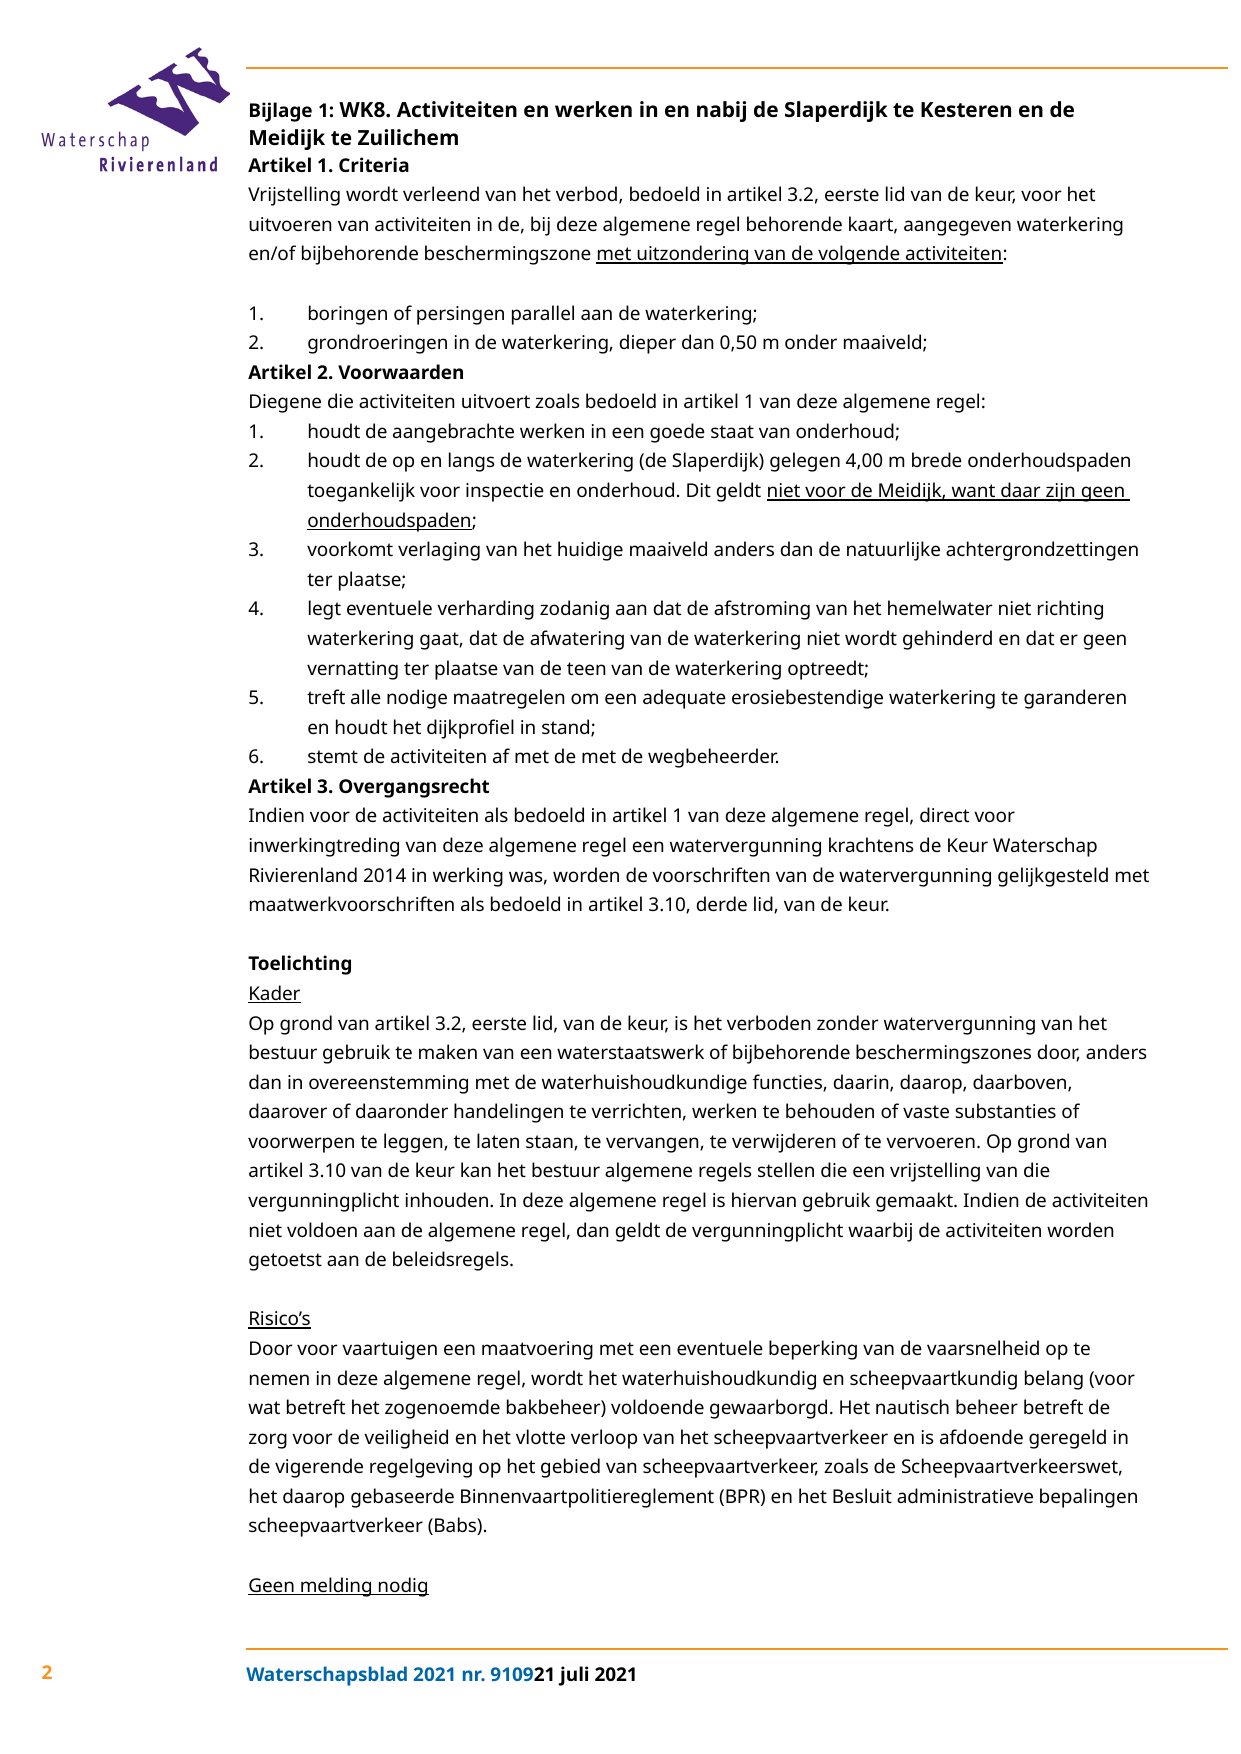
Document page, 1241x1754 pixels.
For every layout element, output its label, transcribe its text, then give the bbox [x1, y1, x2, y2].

text Door voor vaartuigen een maatvoering met een eventuele beperking van de vaarsnelheid op te nemen in deze algemene regel, wordt het waterhuishoudkundig en scheepvaartkundig belang (voor wat betreft het zogenoemde bakbeheer) voldoende gewaarborgd. Het nautisch beheer betreft de zorg voor de veiligheid en het vlotte verloop van het scheepvaartverkeer en is afdoende geregeld in de vigerende regelgeving op het gebied van scheepvaartverkeer, zoals de Scheepvaartverkeerswet, het daarop gebaseerde Binnenvaartpolitiereglement (BPR) en het Besluit administratieve bepalingen scheepvaartverkeer (Babs). [248, 1335, 1152, 1538]
list houdt de op en langs de waterkering (de Slaperdijk) gelegen 4,00 m brede onderhoudspaden toegankelijk voor inspectie en onderhoud. Dit geldt niet voor de Meidijk, want daar zijn geen onderhoudspaden; [248, 448, 1152, 532]
list stemt de activiteiten af met de met de wegbeheerder. [248, 743, 1152, 769]
text Artikel 3. Overgangsrecht [248, 773, 1152, 799]
text Bijlage 1: WK8. Activiteiten en werken in en nabij de Slaperdijk te Kesteren en de Meidijk te Zuilichem [248, 95, 1152, 152]
text Kader [248, 980, 1152, 1006]
text Indien voor de activiteiten als bedoeld in artikel 1 van deze algemene regel, direct voor inwerkingtreding van deze algemene regel een watervergunning krachtens de Keur Waterschap Rivierenland 2014 in werking was, worden de voorschriften van de watervergunning gelijkgesteld met maatwerkvoorschriften als bedoeld in artikel 3.10, derde lid, van de keur. [248, 803, 1152, 917]
picture [41, 47, 231, 172]
list houdt de aangebrachte werken in een goede staat van onderhoud; [248, 418, 1152, 444]
list legt eventuele verharding zodanig aan dat de afstroming van het hemelwater niet richting waterkering gaat, dat de afwatering van de waterkering niet wordt gehinderd en dat er geen vernatting ter plaatse van de teen van de waterkering optreedt; [248, 596, 1152, 680]
text Risico’s [248, 1306, 1152, 1331]
list grondroeringen in de waterkering, dieper dan 0,50 m onder maaiveld; [248, 329, 1152, 355]
list voorkomt verlaging van het huidige maaiveld anders dan de natuurlijke achtergrondzettingen ter plaatse; [248, 536, 1152, 592]
text Artikel 2. Voorwaarden [248, 359, 1152, 384]
text Diegene die activiteiten uitvoert zoals bedoeld in artikel 1 van deze algemene regel: [248, 388, 1152, 414]
text Geen melding nodig [248, 1572, 1152, 1597]
list treft alle nodige maatregelen om een adequate erosiebestendige waterkering te garanderen en houdt het dijkprofiel in stand; [248, 684, 1152, 739]
text Toelichting [248, 951, 1152, 976]
list boringen of persingen parallel aan de waterkering; [248, 300, 1152, 325]
text Op grond van artikel 3.2, eerste lid, van de keur, is het verboden zonder watervergunning van het bestuur gebruik te maken van een waterstaatswerk of bijbehorende beschermingszones door, anders dan in overeenstemming met de waterhuishoudkundige functies, daarin, daarop, daarboven, daarover of daaronder handelingen te verrichten, werken te behouden of vaste substanties of voorwerpen te leggen, te laten staan, te vervangen, te verwijderen of te vervoeren. Op grond van artikel 3.10 van de keur kan het bestuur algemene regels stellen die een vrijstelling van die vergunningplicht inhouden. In deze algemene regel is hiervan gebruik gemaakt. Indien de activiteiten niet voldoen aan de algemene regel, dan geldt de vergunningplicht waarbij de activiteiten worden getoetst aan de beleidsregels. [248, 1010, 1152, 1272]
text Vrijstelling wordt verleend van het verbod, bedoeld in artikel 3.2, eerste lid van de keur, voor het uitvoeren van activiteiten in de, bij deze algemene regel behorende kaart, aangegeven waterkering en/of bijbehorende beschermingszone met uitzondering van de volgende activiteiten: [248, 181, 1152, 266]
text Artikel 1. Criteria [248, 152, 1152, 177]
